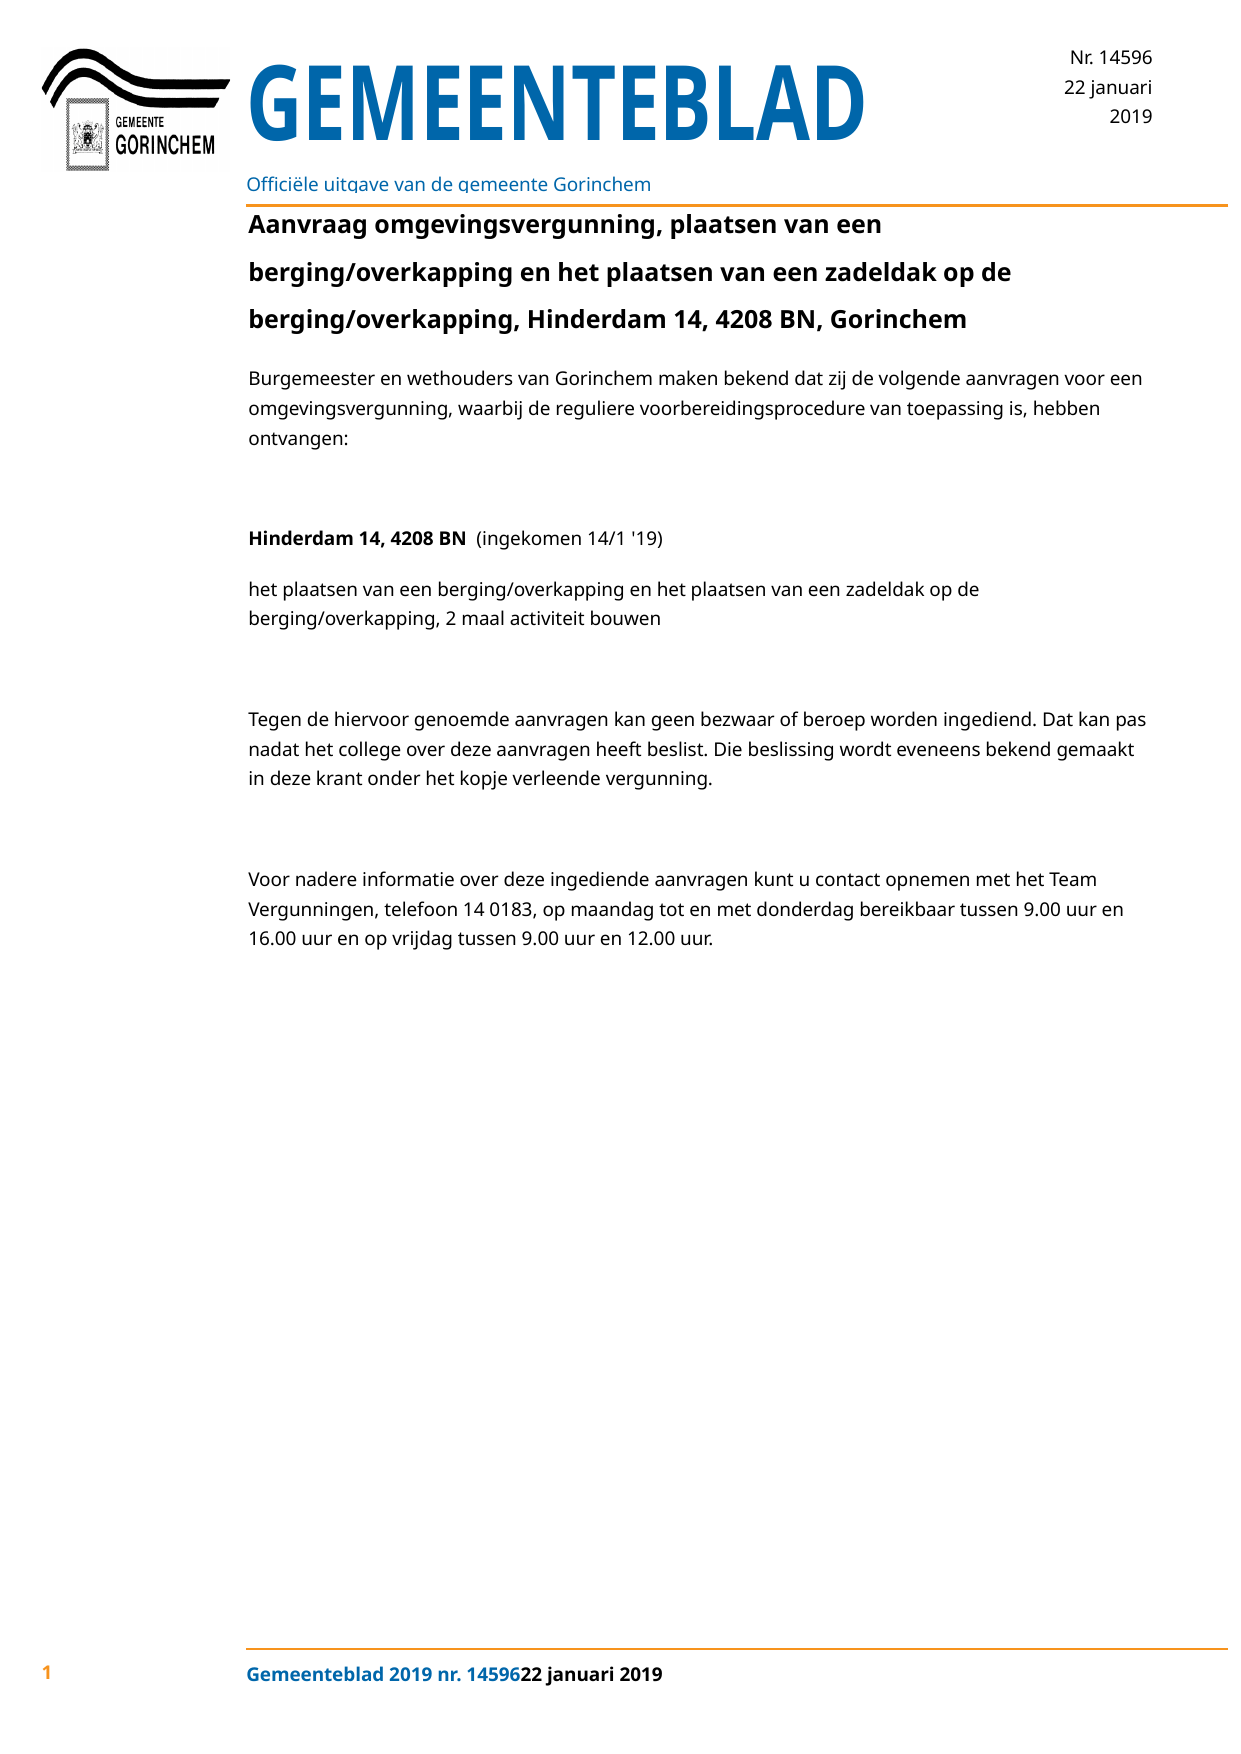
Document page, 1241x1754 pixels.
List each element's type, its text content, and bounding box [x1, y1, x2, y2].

text Burgemeester en wethouders van Gorinchem maken bekend dat zij de volgende aanvragen voor een omgevingsvergunning, waarbij de reguliere voorbereidingsprocedure van toepassing is, hebben ontvangen: [248, 366, 1152, 450]
text het plaatsen van een berging/overkapping en het plaatsen van een zadeldak op de berging/overkapping, 2 maal activiteit bouwen [248, 576, 1152, 631]
text Voor nadere informatie over deze ingediende aanvragen kunt u contact opnemen met het Team Vergunningen, telefoon 14 0183, op maandag tot en met donderdag bereikbaar tussen 9.00 uur en 16.00 uur en op vrijdag tussen 9.00 uur en 12.00 uur. [248, 866, 1152, 951]
text Tegen de hiervoor genoemde aanvragen kan geen bezwaar of beroep worden ingediend. Dat kan pas nadat het college over deze aanvragen heeft beslist. Die beslissing wordt eveneens bekend gemaakt in deze krant onder het kopje verleende vergunning. [248, 706, 1152, 791]
text Aanvraag omgevingsvergunning, plaatsen van een berging/overkapping en het plaatsen van een zadeldak op de berging/overkapping, Hinderdam 14, 4208 BN, Gorinchem [248, 207, 1152, 336]
picture [41, 47, 231, 172]
text Hinderdam 14, 4208 BN (ingekomen 14/1 '19) [248, 526, 1152, 551]
